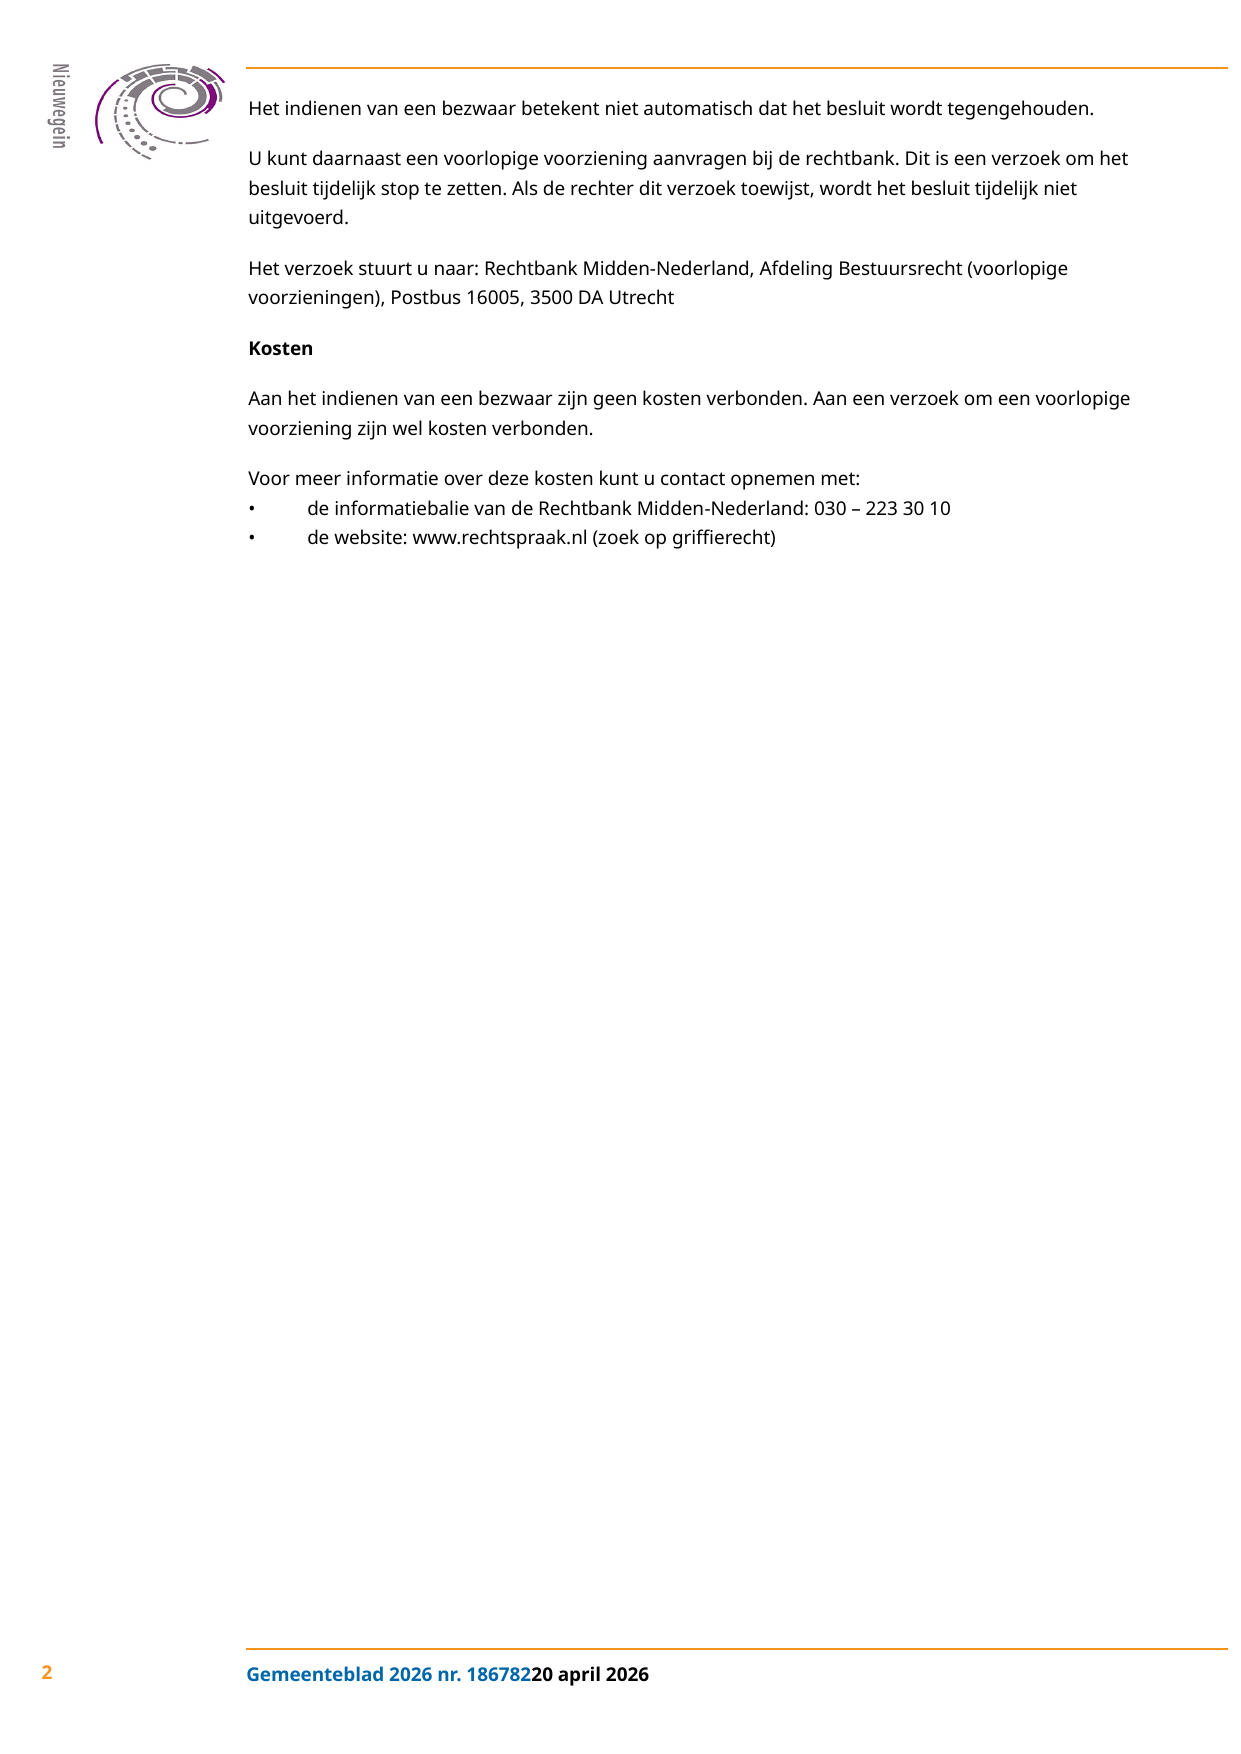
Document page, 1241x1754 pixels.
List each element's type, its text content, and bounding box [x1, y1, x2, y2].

list de website: www.rechtspraak.nl (zoek op griffierecht) [248, 524, 1152, 550]
list de informatiebalie van de Rechtbank Midden‑Nederland: 030 – 223 30 10 [248, 495, 1152, 521]
text Het indienen van een bezwaar betekent niet automatisch dat het besluit wordt tegengehouden. [248, 95, 1152, 121]
picture [41, 47, 231, 172]
text Aan het indienen van een bezwaar zijn geen kosten verbonden. Aan een verzoek om een voorlopige voorziening zijn wel kosten verbonden. [248, 385, 1152, 441]
text Voor meer informatie over deze kosten kunt u contact opnemen met: [248, 465, 1152, 491]
text U kunt daarnaast een voorlopige voorziening aanvragen bij de rechtbank. Dit is een verzoek om het besluit tijdelijk stop te zetten. Als de rechter dit verzoek toewijst, wordt het besluit tijdelijk niet uitgevoerd. [248, 145, 1152, 230]
text Kosten [248, 335, 1152, 361]
text Het verzoek stuurt u naar: Rechtbank Midden-Nederland, Afdeling Bestuursrecht (voorlopige voorzieningen), Postbus 16005, 3500 DA Utrecht [248, 255, 1152, 310]
